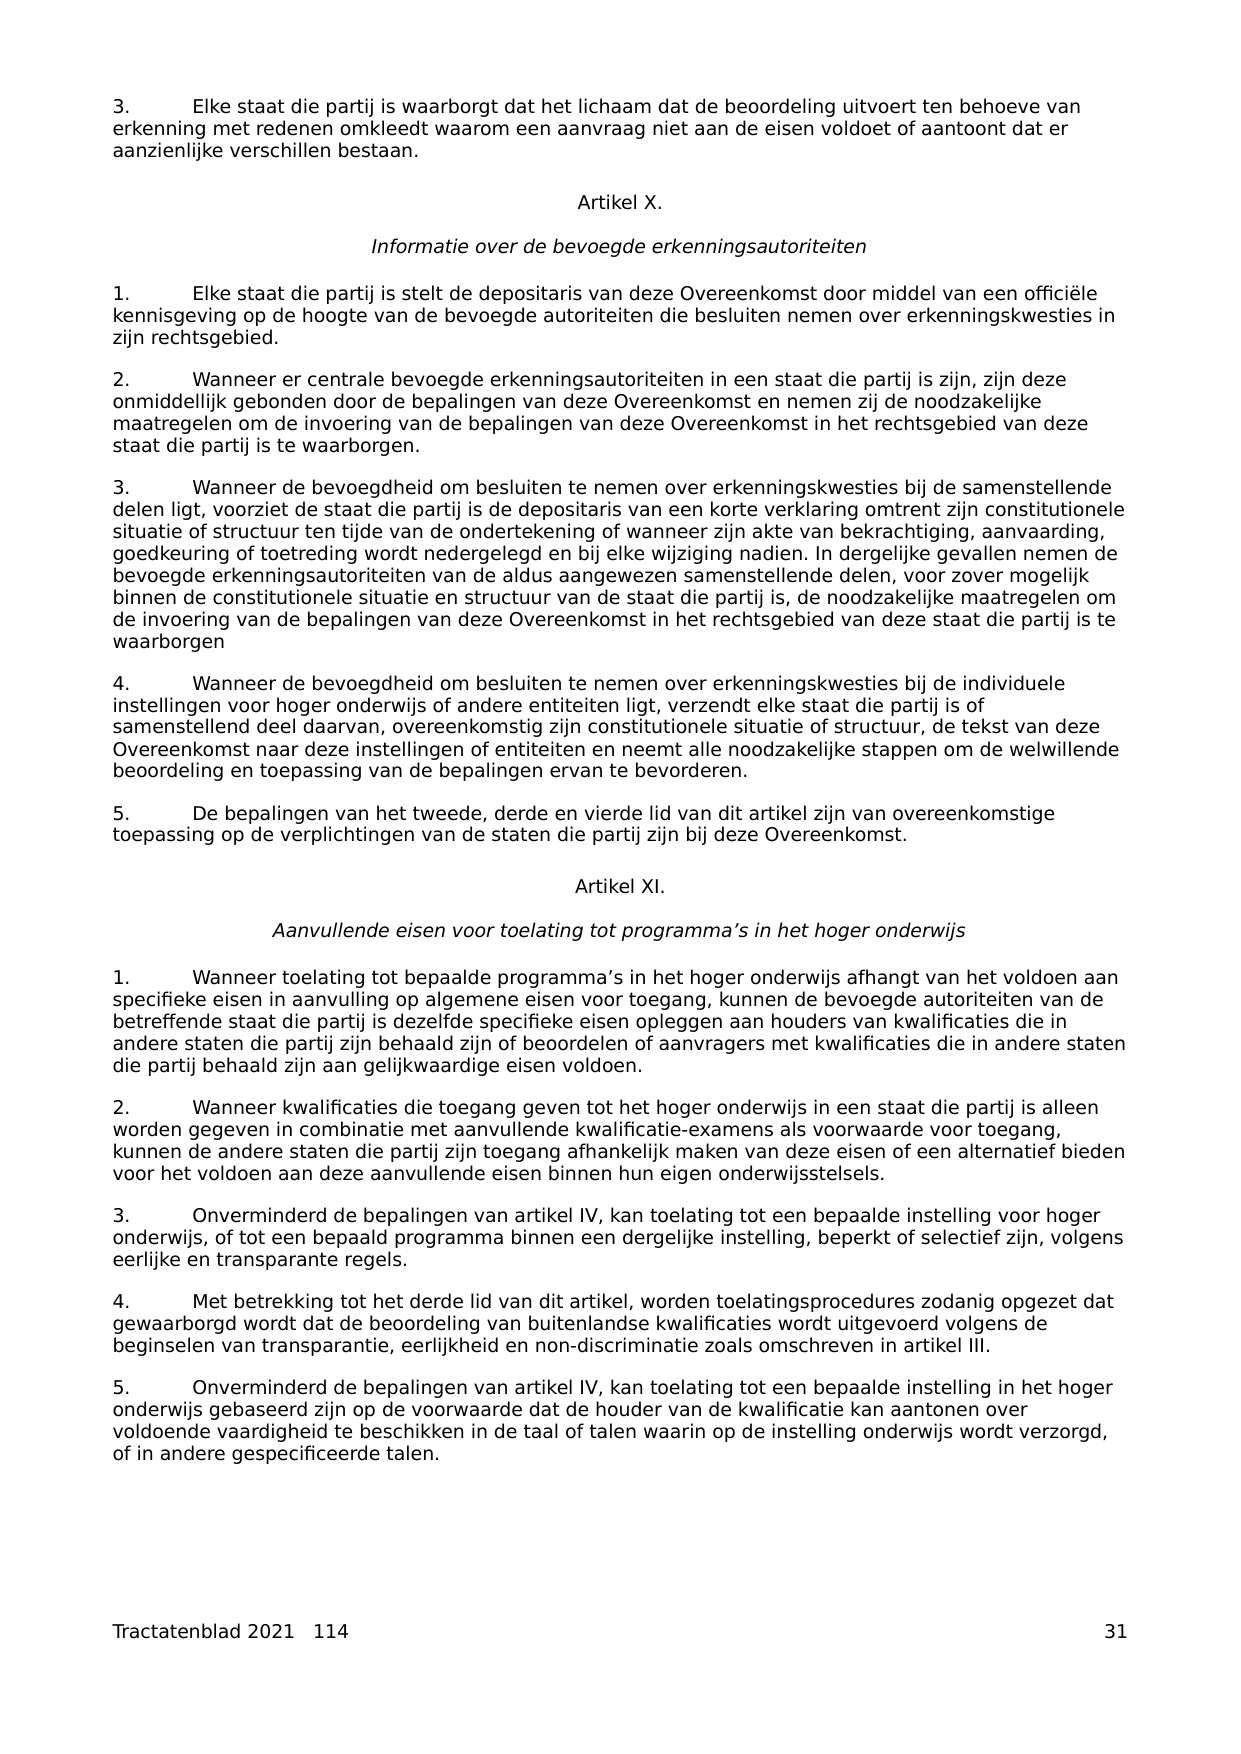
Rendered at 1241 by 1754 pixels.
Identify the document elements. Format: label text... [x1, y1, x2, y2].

text 4. Wanneer de bevoegdheid om besluiten te nemen over erkenningskwesties bij de individuele instellingen voor hoger onderwijs of andere entiteiten ligt, verzendt elke staat die partij is of samenstellend deel daarvan, overeenkomstig zijn constitutionele situatie of structuur, de tekst van deze Overeenkomst naar deze instellingen of entiteiten en neemt alle noodzakelijke stappen om de welwillende beoordeling en toepassing van de bepalingen ervan te bevorderen. [112, 672, 1128, 782]
subtitle Artikel X. Informatie over de bevoegde erkenningsautoriteiten [112, 192, 1128, 258]
text 3. Elke staat die partij is waarborgt dat het lichaam dat de beoordeling uitvoert ten behoeve van erkenning met redenen omkleedt waarom een aanvraag niet aan de eisen voldoet of aantoont dat er aanzienlijke verschillen bestaan. [112, 96, 1128, 162]
subtitle Artikel XI. Aanvullende eisen voor toelating tot programma’s in het hoger onderwijs [112, 876, 1128, 942]
text 2. Wanneer er centrale bevoegde erkenningsautoriteiten in een staat die partij is zijn, zijn deze onmiddellijk gebonden door de bepalingen van deze Overeenkomst en nemen zij de noodzakelijke maatregelen om de invoering van de bepalingen van deze Overeenkomst in het rechtsgebied van deze staat die partij is te waarborgen. [112, 369, 1128, 457]
text 3. Onverminderd de bepalingen van artikel IV, kan toelating tot een bepaalde instelling voor hoger onderwijs, of tot een bepaald programma binnen een dergelijke instelling, beperkt of selectief zijn, volgens eerlijke en transparante regels. [112, 1205, 1128, 1271]
text 3. Wanneer de bevoegdheid om besluiten te nemen over erkenningskwesties bij de samenstellende delen ligt, voorziet de staat die partij is de depositaris van een korte verklaring omtrent zijn constitutionele situatie of structuur ten tijde van de ondertekening of wanneer zijn akte van bekrachtiging, aanvaarding, goedkeuring of toetreding wordt nedergelegd en bij elke wijziging nadien. In dergelijke gevallen nemen de bevoegde erkenningsautoriteiten van de aldus aangewezen samenstellende delen, voor zover mogelijk binnen de constitutionele situatie en structuur van de staat die partij is, de noodzakelijke maatregelen om de invoering van de bepalingen van deze Overeenkomst in het rechtsgebied van deze staat die partij is te waarborgen [112, 477, 1128, 652]
text 5. De bepalingen van het tweede, derde en vierde lid van dit artikel zijn van overeenkomstige toepassing op de verplichtingen van de staten die partij zijn bij deze Overeenkomst. [112, 802, 1128, 846]
text 5. Onverminderd de bepalingen van artikel IV, kan toelating tot een bepaalde instelling in het hoger onderwijs gebaseerd zijn op de voorwaarde dat de houder van de kwalificatie kan aantonen over voldoende vaardigheid te beschikken in de taal of talen waarin op de instelling onderwijs wordt verzorgd, of in andere gespecificeerde talen. [112, 1377, 1128, 1465]
text 2. Wanneer kwalificaties die toegang geven tot het hoger onderwijs in een staat die partij is alleen worden gegeven in combinatie met aanvullende kwalificatie-examens als voorwaarde voor toegang, kunnen de andere staten die partij zijn toegang afhankelijk maken van deze eisen of een alternatief bieden voor het voldoen aan deze aanvullende eisen binnen hun eigen onderwijsstelsels. [112, 1097, 1128, 1185]
text 4. Met betrekking tot het derde lid van dit artikel, worden toelatingsprocedures zodanig opgezet dat gewaarborgd wordt dat de beoordeling van buitenlandse kwalificaties wordt uitgevoerd volgens de beginselen van transparantie, eerlijkheid en non-discriminatie zoals omschreven in artikel III. [112, 1291, 1128, 1357]
text 1. Wanneer toelating tot bepaalde programma’s in het hoger onderwijs afhangt van het voldoen aan specifieke eisen in aanvulling op algemene eisen voor toegang, kunnen de bevoegde autoriteiten van de betreffende staat die partij is dezelfde specifieke eisen opleggen aan houders van kwalificaties die in andere staten die partij zijn behaald zijn of beoordelen of aanvragers met kwalificaties die in andere staten die partij behaald zijn aan gelijkwaardige eisen voldoen. [112, 967, 1128, 1077]
text 1. Elke staat die partij is stelt de depositaris van deze Overeenkomst door middel van een officiële kennisgeving op de hoogte van de bevoegde autoriteiten die besluiten nemen over erkenningskwesties in zijn rechtsgebied. [112, 283, 1128, 349]
